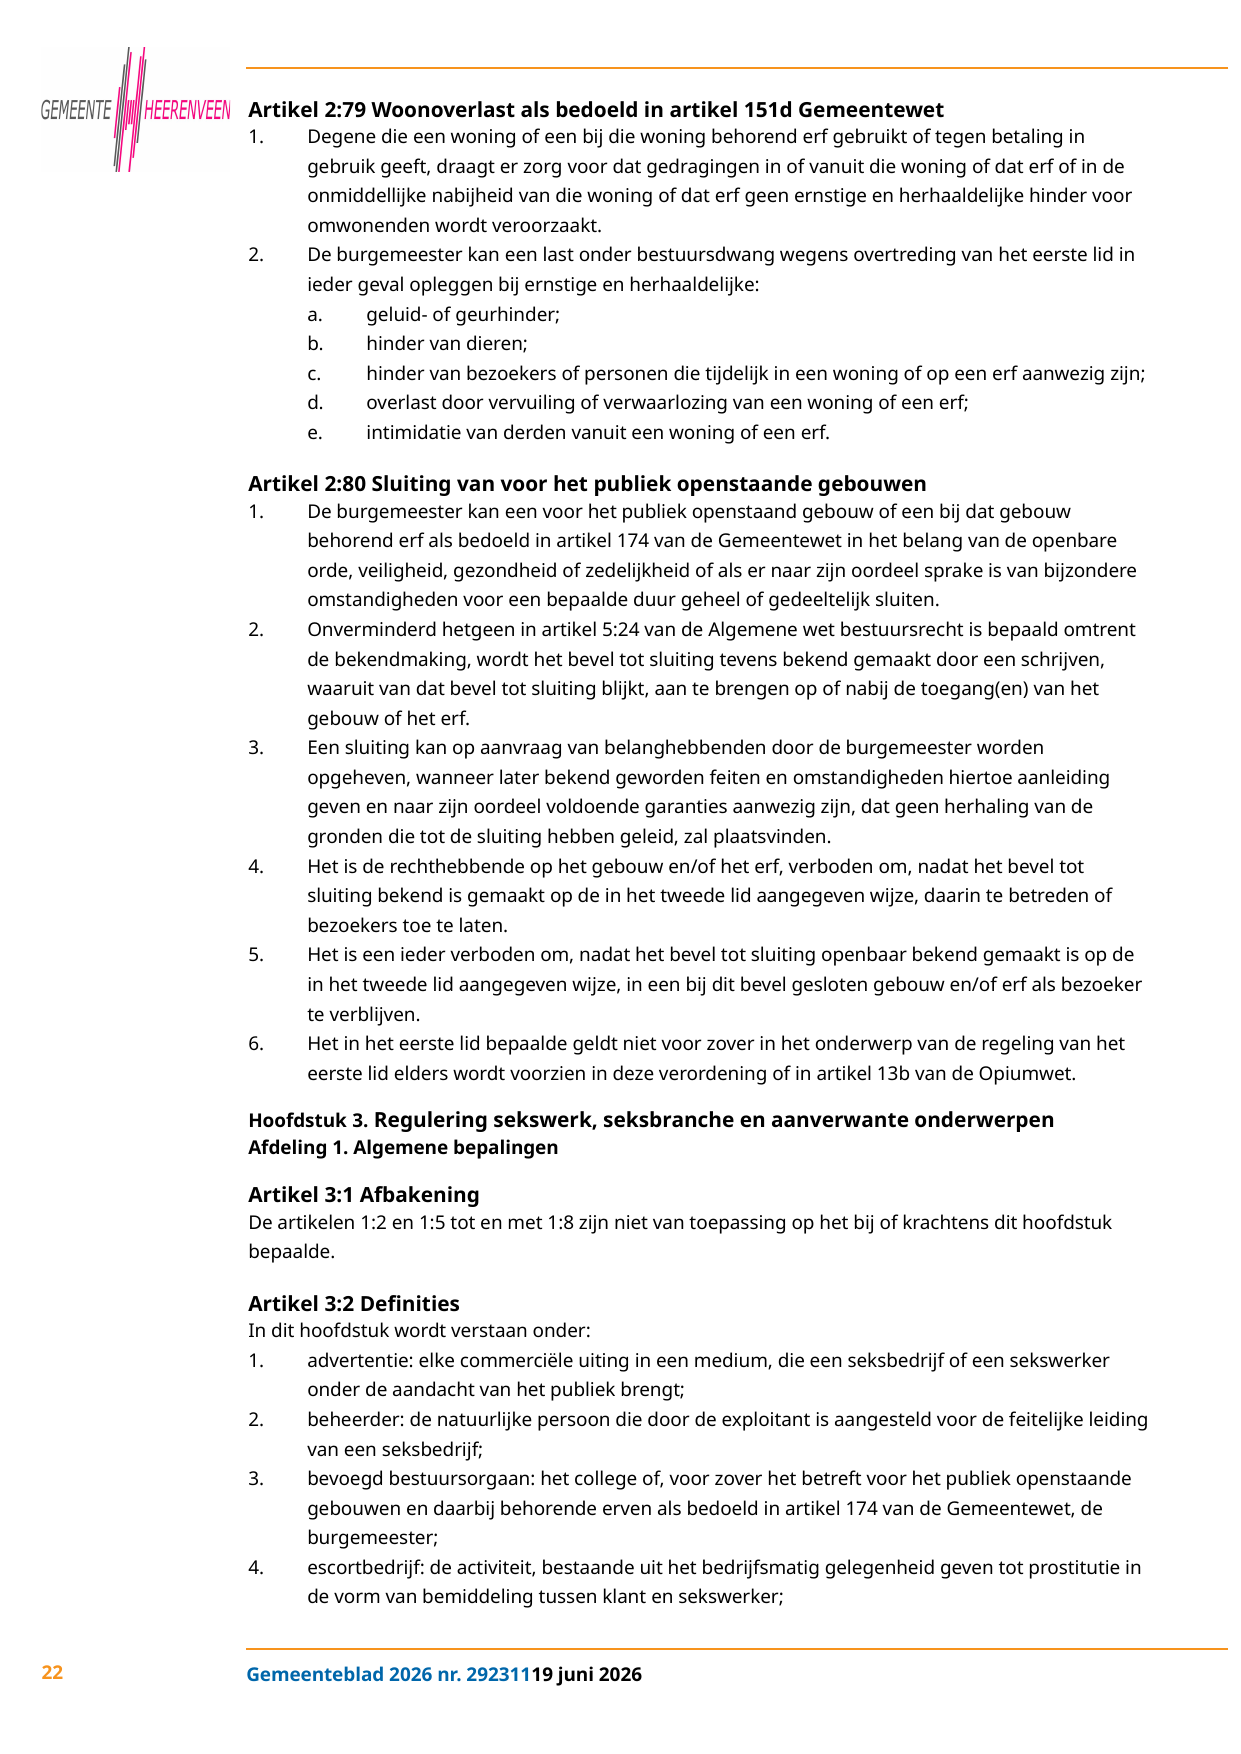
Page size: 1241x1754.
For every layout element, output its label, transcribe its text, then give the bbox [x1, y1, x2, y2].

list intimidatie van derden vanuit een woning of een erf. [307, 419, 1152, 445]
list bevoegd bestuursorgaan: het college of, voor zover het betreft voor het publiek openstaande gebouwen en daarbij behorende erven als bedoeld in artikel 174 van de Gemeentewet, de burgemeester; [248, 1465, 1152, 1550]
list geluid- of geurhinder; [307, 301, 1152, 326]
text Artikel 3:1 Afbakening [248, 1181, 1152, 1209]
list overlast door vervuiling of verwaarlozing van een woning of een erf; [307, 389, 1152, 415]
list hinder van bezoekers of personen die tijdelijk in een woning of op een erf aanwezig zijn; [307, 360, 1152, 386]
picture [41, 47, 231, 172]
text Artikel 3:2 Definities [248, 1289, 1152, 1317]
text Artikel 2:80 Sluiting van voor het publiek openstaande gebouwen [248, 469, 1152, 498]
list Degene die een woning of een bij die woning behorend erf gebruikt of tegen betaling in gebruik geeft, draagt er zorg voor dat gedragingen in of vanuit die woning of dat erf of in de onmiddellijke nabijheid van die woning of dat erf geen ernstige en herhaaldelijke hinder voor omwonenden wordt veroorzaakt. [248, 123, 1152, 238]
list hinder van dieren; [307, 330, 1152, 356]
text De artikelen 1:2 en 1:5 tot en met 1:8 zijn niet van toepassing op het bij of krachtens dit hoofdstuk bepaalde. [248, 1209, 1152, 1264]
list De burgemeester kan een last onder bestuursdwang wegens overtreding van het eerste lid in ieder geval opleggen bij ernstige en herhaaldelijke: [248, 242, 1152, 297]
list Onverminderd hetgeen in artikel 5:24 van de Algemene wet bestuursrecht is bepaald omtrent de bekendmaking, wordt het bevel tot sluiting tevens bekend gemaakt door een schrijven, waaruit van dat bevel tot sluiting blijkt, aan te brengen op of nabij de toegang(en) van het gebouw of het erf. [248, 616, 1152, 731]
list Het in het eerste lid bepaalde geldt niet voor zover in het onderwerp van de regeling van het eerste lid elders wordt voorzien in deze verordening of in artikel 13b van de Opiumwet. [248, 1030, 1152, 1086]
list Het is de rechthebbende op het gebouw en/of het erf, verboden om, nadat het bevel tot sluiting bekend is gemaakt op de in het tweede lid aangegeven wijze, daarin te betreden of bezoekers toe te laten. [248, 853, 1152, 938]
list escortbedrijf: de activiteit, bestaande uit het bedrijfsmatig gelegenheid geven tot prostitutie in de vorm van bemiddeling tussen klant en sekswerker; [248, 1554, 1152, 1609]
list advertentie: elke commerciële uiting in een medium, die een seksbedrijf of een sekswerker onder de aandacht van het publiek brengt; [248, 1347, 1152, 1402]
text Hoofdstuk 3. Regulering sekswerk, seksbranche en aanverwante onderwerpen [248, 1106, 1152, 1134]
text In dit hoofdstuk wordt verstaan onder: [248, 1317, 1152, 1343]
text Afdeling 1. Algemene bepalingen [248, 1134, 1152, 1160]
list Het is een ieder verboden om, nadat het bevel tot sluiting openbaar bekend gemaakt is op de in het tweede lid aangegeven wijze, in een bij dit bevel gesloten gebouw en/of erf als bezoeker te verblijven. [248, 942, 1152, 1027]
list beheerder: de natuurlijke persoon die door de exploitant is aangesteld voor de feitelijke leiding van een seksbedrijf; [248, 1406, 1152, 1462]
text Artikel 2:79 Woonoverlast als bedoeld in artikel 151d Gemeentewet [248, 95, 1152, 123]
list Een sluiting kan op aanvraag van belanghebbenden door de burgemeester worden opgeheven, wanneer later bekend geworden feiten en omstandigheden hiertoe aanleiding geven en naar zijn oordeel voldoende garanties aanwezig zijn, dat geen herhaling van de gronden die tot de sluiting hebben geleid, zal plaatsvinden. [248, 734, 1152, 849]
list De burgemeester kan een voor het publiek openstaand gebouw of een bij dat gebouw behorend erf als bedoeld in artikel 174 van de Gemeentewet in het belang van de openbare orde, veiligheid, gezondheid of zedelijkheid of als er naar zijn oordeel sprake is van bijzondere omstandigheden voor een bepaalde duur geheel of gedeeltelijk sluiten. [248, 498, 1152, 612]
